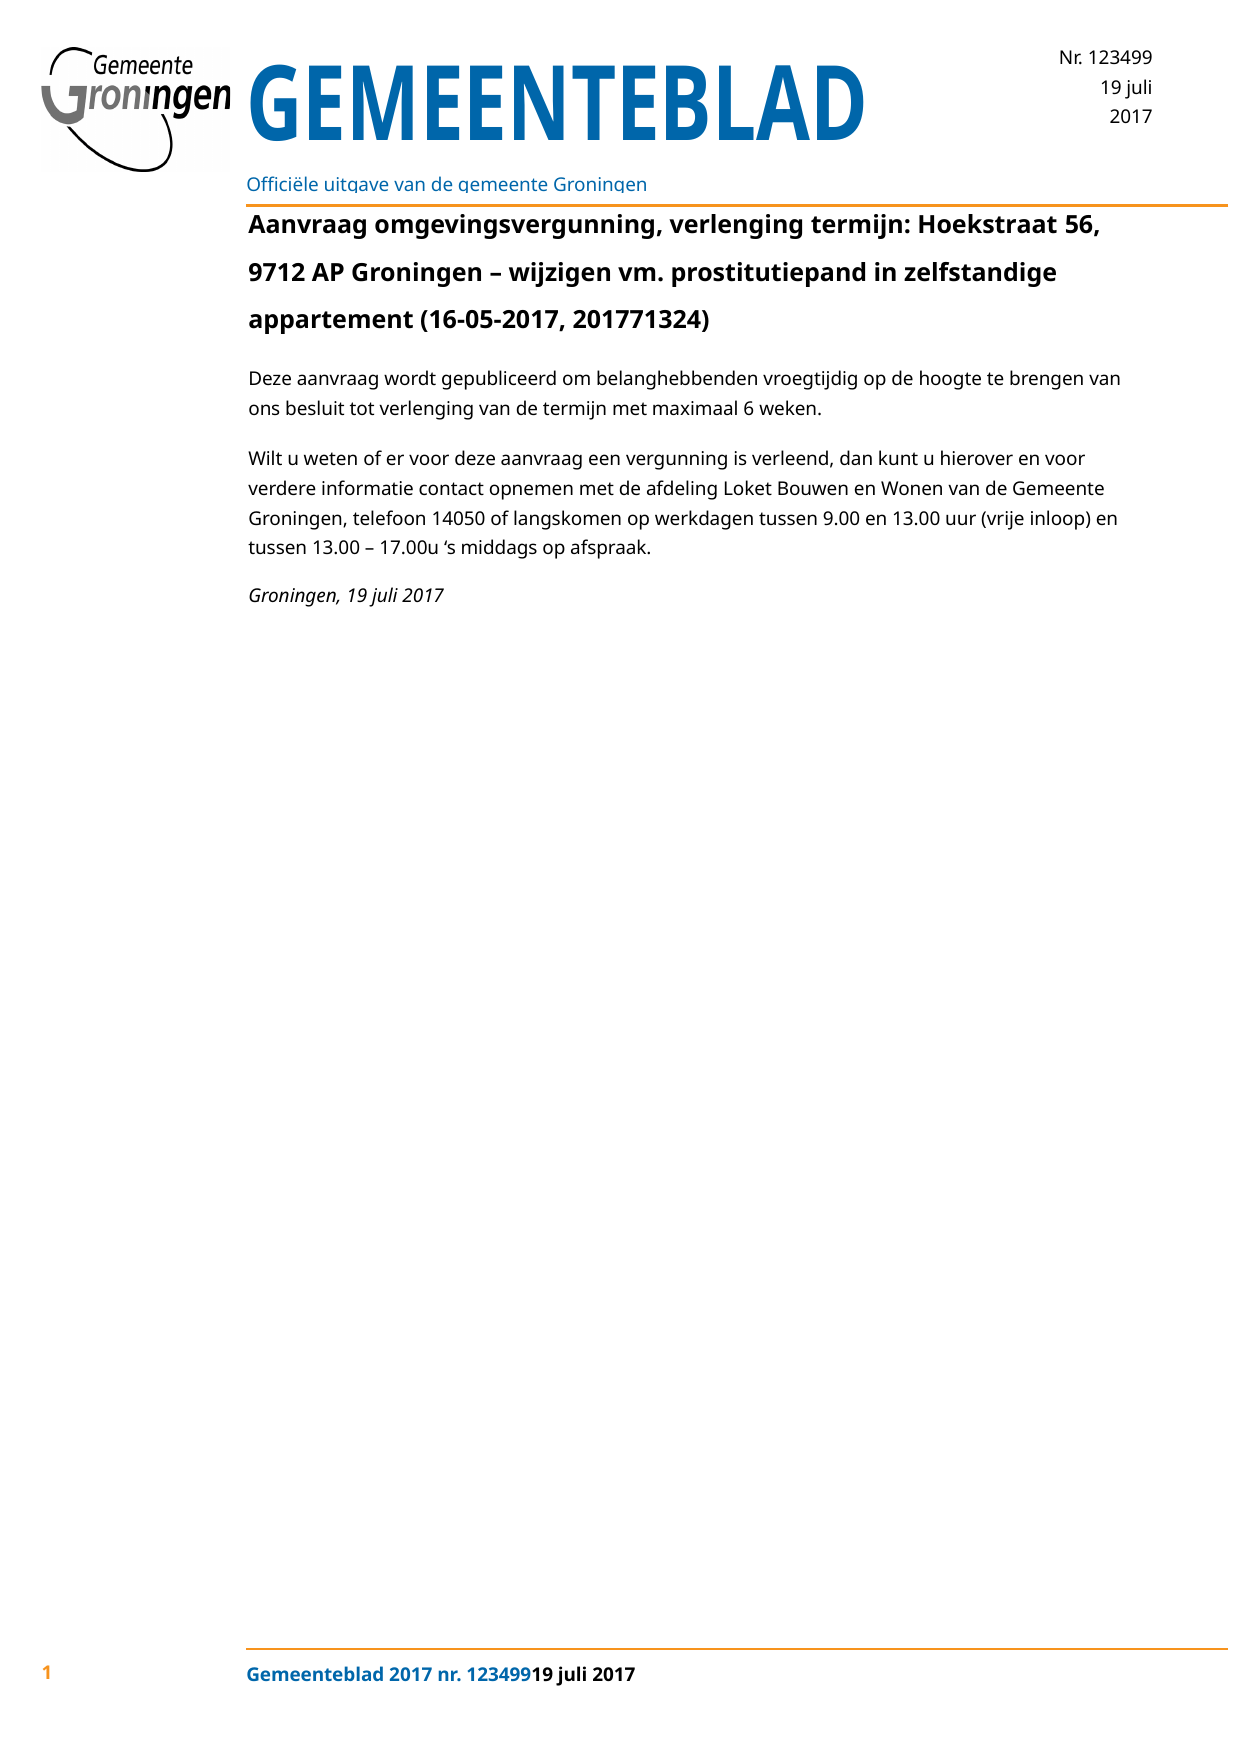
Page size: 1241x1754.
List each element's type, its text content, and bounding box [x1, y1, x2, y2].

picture [41, 47, 231, 172]
text Deze aanvraag wordt gepubliceerd om belanghebbenden vroegtijdig op de hoogte te brengen van ons besluit tot verlenging van de termijn met maximaal 6 weken. [248, 366, 1152, 421]
text Groningen, 19 juli 2017 [248, 582, 1152, 608]
text Wilt u weten of er voor deze aanvraag een vergunning is verleend, dan kunt u hierover en voor verdere informatie contact opnemen met de afdeling Loket Bouwen en Wonen van de Gemeente Groningen, telefoon 14050 of langskomen op werkdagen tussen 9.00 en 13.00 uur (vrije inloop) en tussen 13.00 – 17.00u ‘s middags op afspraak. [248, 446, 1152, 560]
text Aanvraag omgevingsvergunning, verlenging termijn: Hoekstraat 56, 9712 AP Groningen – wijzigen vm. prostitutiepand in zelfstandige appartement (16-05-2017, 201771324) [248, 207, 1152, 336]
